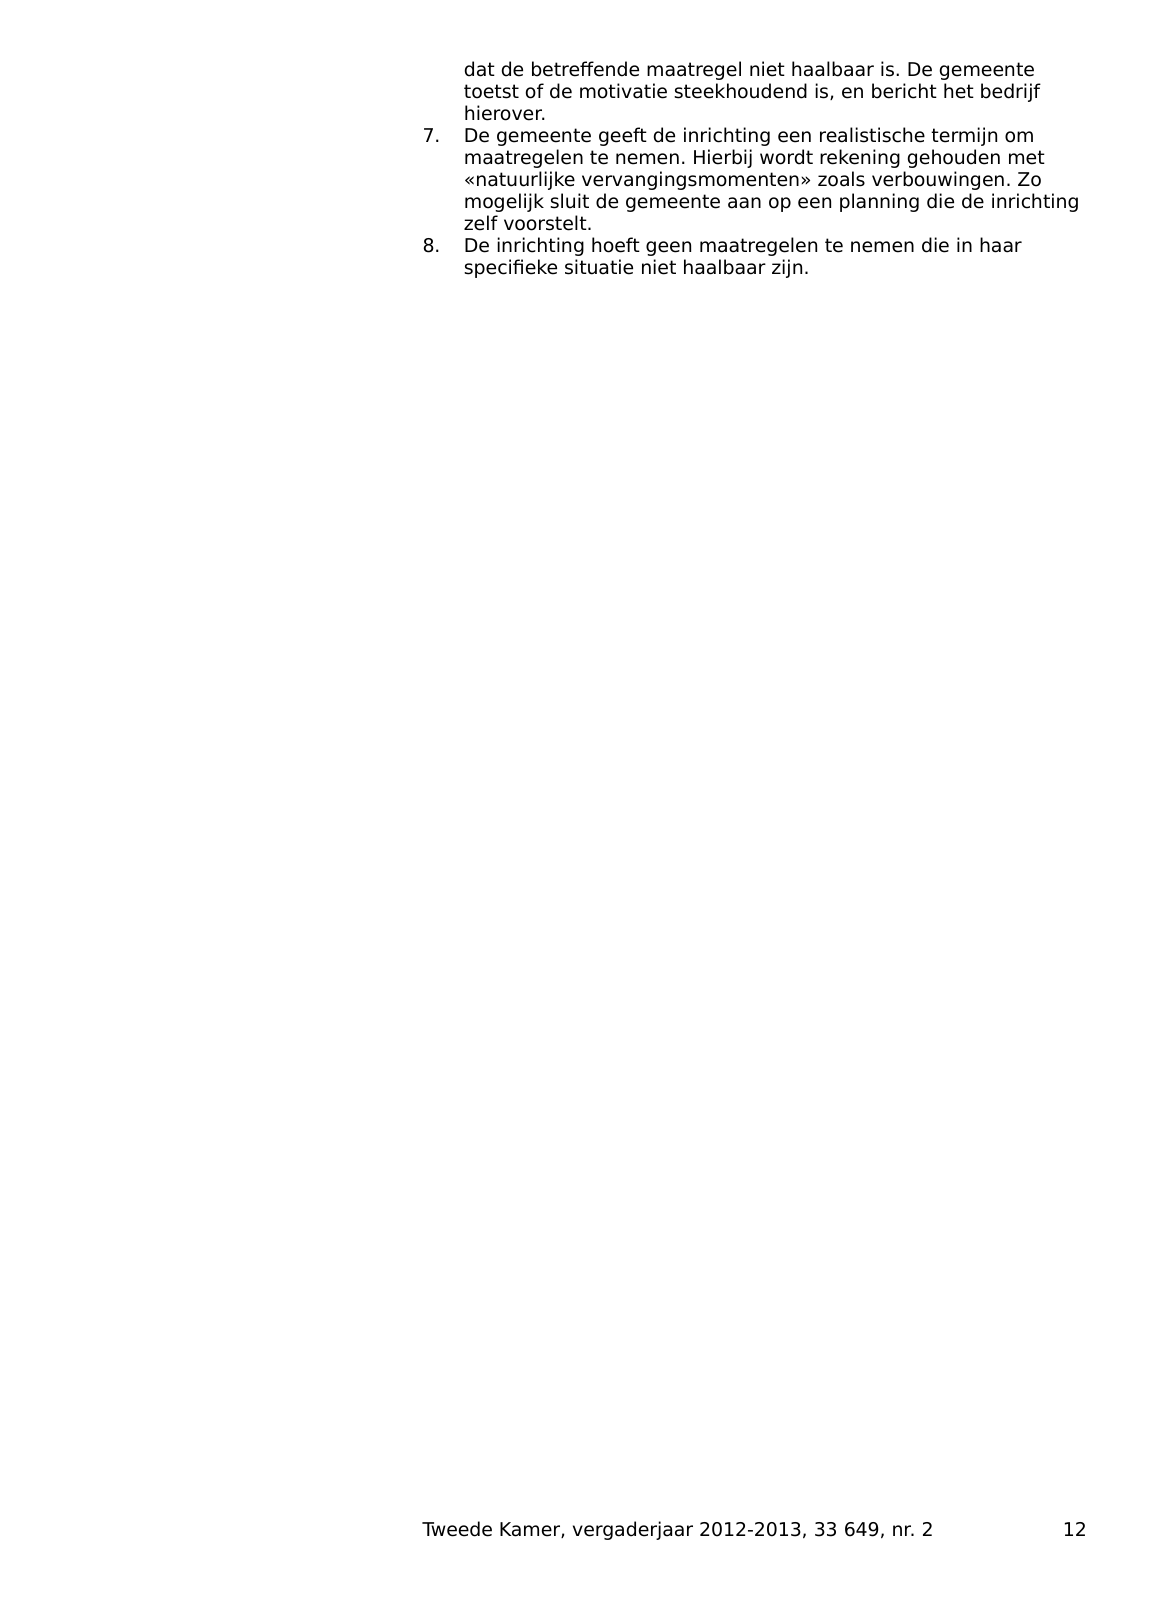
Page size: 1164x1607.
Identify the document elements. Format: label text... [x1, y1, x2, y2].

text 8. De inrichting hoeft geen maatregelen te nemen die in haar specifieke situatie niet haalbaar zijn. [422, 235, 1087, 279]
text 7. De gemeente geeft de inrichting een realistische termijn om maatregelen te nemen. Hierbij wordt rekening gehouden met «natuurlijke vervangingsmomenten» zoals verbouwingen. Zo mogelijk sluit de gemeente aan op een planning die de inrichting zelf voorstelt. [422, 125, 1087, 235]
text dat de betreffende maatregel niet haalbaar is. De gemeente toetst of de motivatie steekhoudend is, en bericht het bedrijf hierover. [422, 59, 1087, 125]
